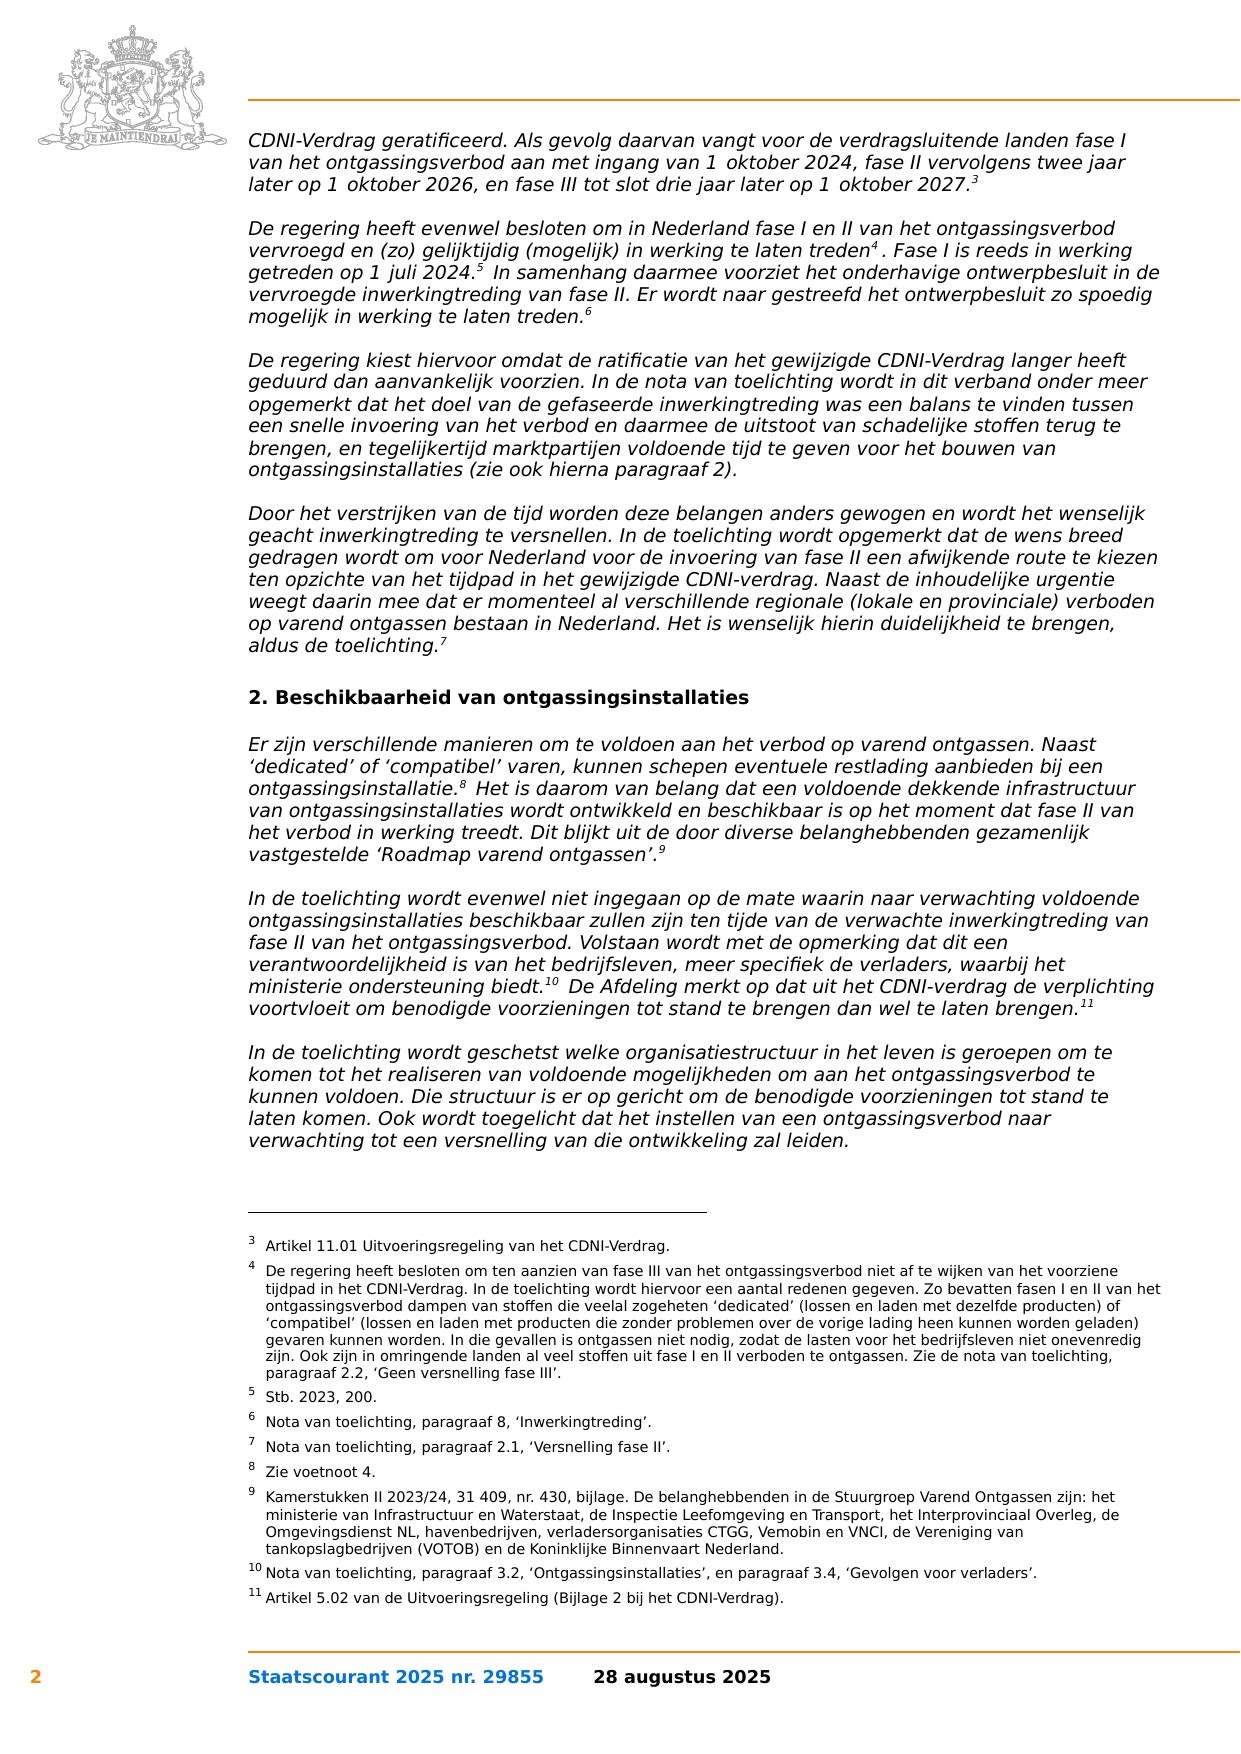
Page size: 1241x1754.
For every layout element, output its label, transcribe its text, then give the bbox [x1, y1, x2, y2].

text Door het verstrijken van de tijd worden deze belangen anders gewogen en wordt het wenselijk geacht inwerkingtreding te versnellen. In de toelichting wordt opgemerkt dat de wens breed gedragen wordt om voor Nederland voor de invoering van fase II een afwijkende route te kiezen ten opzichte van het tijdpad in het gewijzigde CDNI-verdrag. Naast de inhoudelijke urgentie weegt daarin mee dat er momenteel al verschillende regionale (lokale en provinciale) verboden op varend ontgassen bestaan in Nederland. Het is wenselijk hierin duidelijkheid te brengen, aldus de toelichting. [248, 503, 1163, 657]
text Nota van toelichting, paragraaf 3.2, ‘Ontgassingsinstallaties’, en paragraaf 3.4, ‘Gevolgen voor verladers’. [248, 1561, 1163, 1583]
text Stb. 2023, 200. [248, 1385, 1163, 1407]
text Artikel 11.01 Uitvoeringsregeling van het CDNI-Verdrag. [248, 1234, 1163, 1256]
text Artikel 5.02 van de Uitvoeringsregeling (Bijlage 2 bij het CDNI-Verdrag). [248, 1586, 1163, 1608]
text Kamerstukken II 2023/24, 31 409, nr. 430, bijlage. De belanghebbenden in de Stuurgroep Varend Ontgassen zijn: het ministerie van Infrastructuur en Waterstaat, de Inspectie Leefomgeving en Transport, het Interprovinciaal Overleg, de Omgevingsdienst NL, havenbedrijven, verladersorganisaties CTGG, Vemobin en VNCI, de Vereniging van tankopslagbedrijven (VOTOB) en de Koninklijke Binnenvaart Nederland. [248, 1485, 1163, 1558]
text De regering kiest hiervoor omdat de ratificatie van het gewijzigde CDNI-Verdrag langer heeft geduurd dan aanvankelijk voorzien. In de nota van toelichting wordt in dit verband onder meer opgemerkt dat het doel van de gefaseerde inwerkingtreding was een balans te vinden tussen een snelle invoering van het verbod en daarmee de uitstoot van schadelijke stoffen terug te brengen, en tegelijkertijd marktpartijen voldoende tijd te geven voor het bouwen van ontgassingsinstallaties (zie ook hierna paragraaf 2). [248, 349, 1163, 481]
picture [38, 25, 227, 150]
text CDNI-Verdrag geratificeerd. Als gevolg daarvan vangt voor de verdragsluitende landen fase I van het ontgassingsverbod aan met ingang van 1 oktober 2024, fase II vervolgens twee jaar later op 1 oktober 2026, en fase III tot slot drie jaar later op 1 oktober 2027. [248, 130, 1163, 196]
text In de toelichting wordt geschetst welke organisatiestructuur in het leven is geroepen om te komen tot het realiseren van voldoende mogelijkheden om aan het ontgassingsverbod te kunnen voldoen. Die structuur is er op gericht om de benodigde voorzieningen tot stand te laten komen. Ook wordt toegelicht dat het instellen van een ontgassingsverbod naar verwachting tot een versnelling van die ontwikkeling zal leiden. [248, 1042, 1163, 1151]
text In de toelichting wordt evenwel niet ingegaan op de mate waarin naar verwachting voldoende ontgassingsinstallaties beschikbaar zullen zijn ten tijde van de verwachte inwerkingtreding van fase II van het ontgassingsverbod. Volstaan wordt met de opmerking dat dit een verantwoordelijkheid is van het bedrijfsleven, meer specifiek de verladers, waarbij het ministerie ondersteuning biedt. De Afdeling merkt op dat uit het CDNI-verdrag de verplichting voortvloeit om benodigde voorzieningen tot stand te brengen dan wel te laten brengen. [248, 888, 1163, 1020]
text Nota van toelichting, paragraaf 8, ‘Inwerkingtreding’. [248, 1410, 1163, 1432]
text Nota van toelichting, paragraaf 2.1, ‘Versnelling fase II’. [248, 1435, 1163, 1457]
text De regering heeft evenwel besloten om in Nederland fase I en II van het ontgassingsverbod vervroegd en (zo) gelijktijdig (mogelijk) in werking te laten treden. Fase I is reeds in werking getreden op 1 juli 2024. In samenhang daarmee voorziet het onderhavige ontwerpbesluit in de vervroegde inwerkingtreding van fase II. Er wordt naar gestreefd het ontwerpbesluit zo spoedig mogelijk in werking te laten treden. [248, 218, 1163, 328]
text Zie voetnoot 4. [248, 1460, 1163, 1482]
subtitle 2. Beschikbaarheid van ontgassingsinstallaties [248, 687, 1163, 709]
text Er zijn verschillende manieren om te voldoen aan het verbod op varend ontgassen. Naast ‘dedicated’ of ‘compatibel’ varen, kunnen schepen eventuele restlading aanbieden bij een ontgassingsinstallatie. Het is daarom van belang dat een voldoende dekkende infrastructuur van ontgassingsinstallaties wordt ontwikkeld en beschikbaar is op het moment dat fase II van het verbod in werking treedt. Dit blijkt uit de door diverse belanghebbenden gezamenlijk vastgestelde ‘Roadmap varend ontgassen’. [248, 734, 1163, 866]
text De regering heeft besloten om ten aanzien van fase III van het ontgassingsverbod niet af te wijken van het voorziene tijdpad in het CDNI-Verdrag. In de toelichting wordt hiervoor een aantal redenen gegeven. Zo bevatten fasen I en II van het ontgassingsverbod dampen van stoffen die veelal zogeheten ‘dedicated’ (lossen en laden met dezelfde producten) of ‘compatibel’ (lossen en laden met producten die zonder problemen over de vorige lading heen kunnen worden geladen) gevaren kunnen worden. In die gevallen is ontgassen niet nodig, zodat de lasten voor het bedrijfsleven niet onevenredig zijn. Ook zijn in omringende landen al veel stoffen uit fase I en II verboden te ontgassen. Zie de nota van toelichting, paragraaf 2.2, ‘Geen versnelling fase III’. [248, 1259, 1163, 1382]
